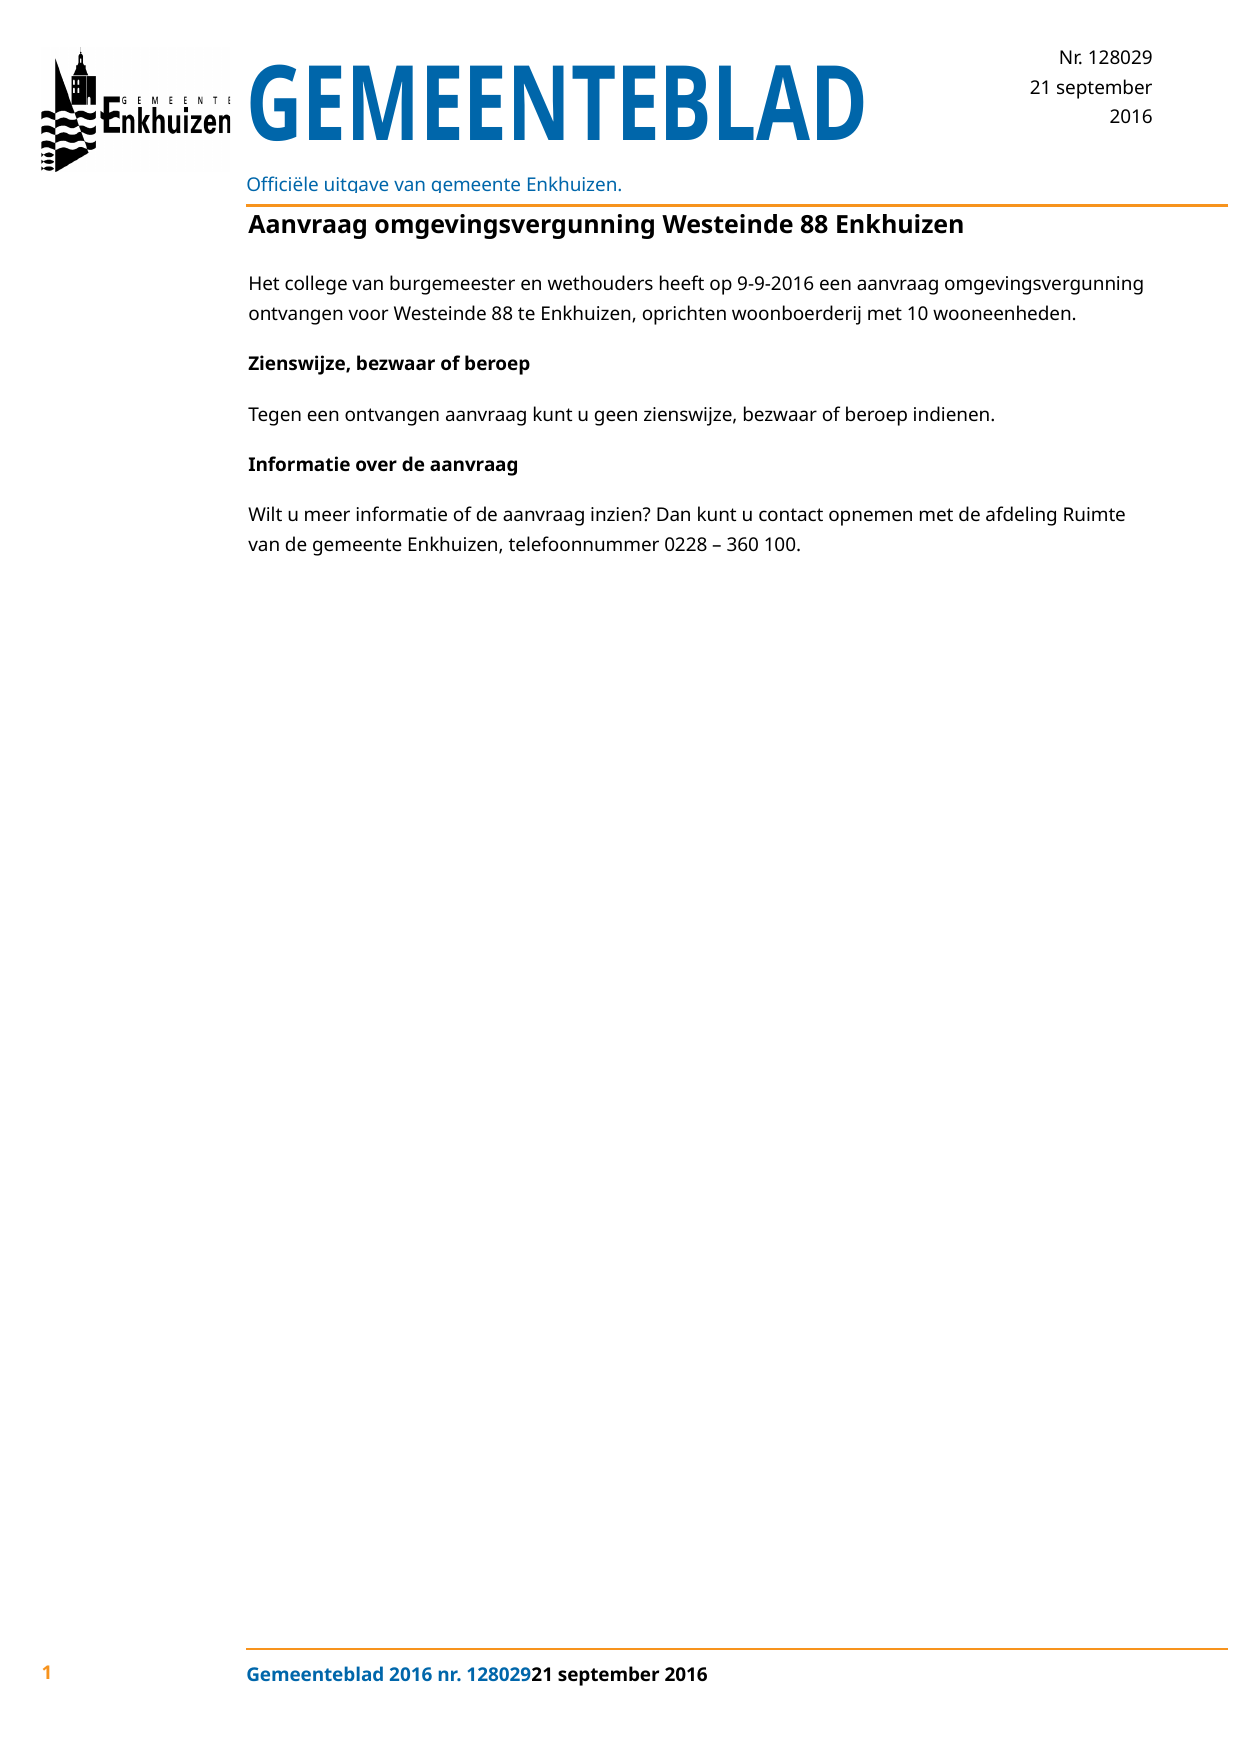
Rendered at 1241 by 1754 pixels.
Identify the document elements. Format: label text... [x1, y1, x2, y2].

text Zienswijze, bezwaar of beroep [248, 350, 1152, 376]
picture [41, 47, 231, 172]
text Informatie over de aanvraag [248, 451, 1152, 477]
text Het college van burgemeester en wethouders heeft op 9-9-2016 een aanvraag omgevingsvergunning ontvangen voor Westeinde 88 te Enkhuizen, oprichten woonboerderij met 10 wooneenheden. [248, 270, 1152, 326]
text Aanvraag omgevingsvergunning Westeinde 88 Enkhuizen [248, 207, 1152, 241]
text Tegen een ontvangen aanvraag kunt u geen zienswijze, bezwaar of beroep indienen. [248, 401, 1152, 426]
text Wilt u meer informatie of de aanvraag inzien? Dan kunt u contact opnemen met de afdeling Ruimte van de gemeente Enkhuizen, telefoonnummer 0228 – 360 100. [248, 502, 1152, 557]
